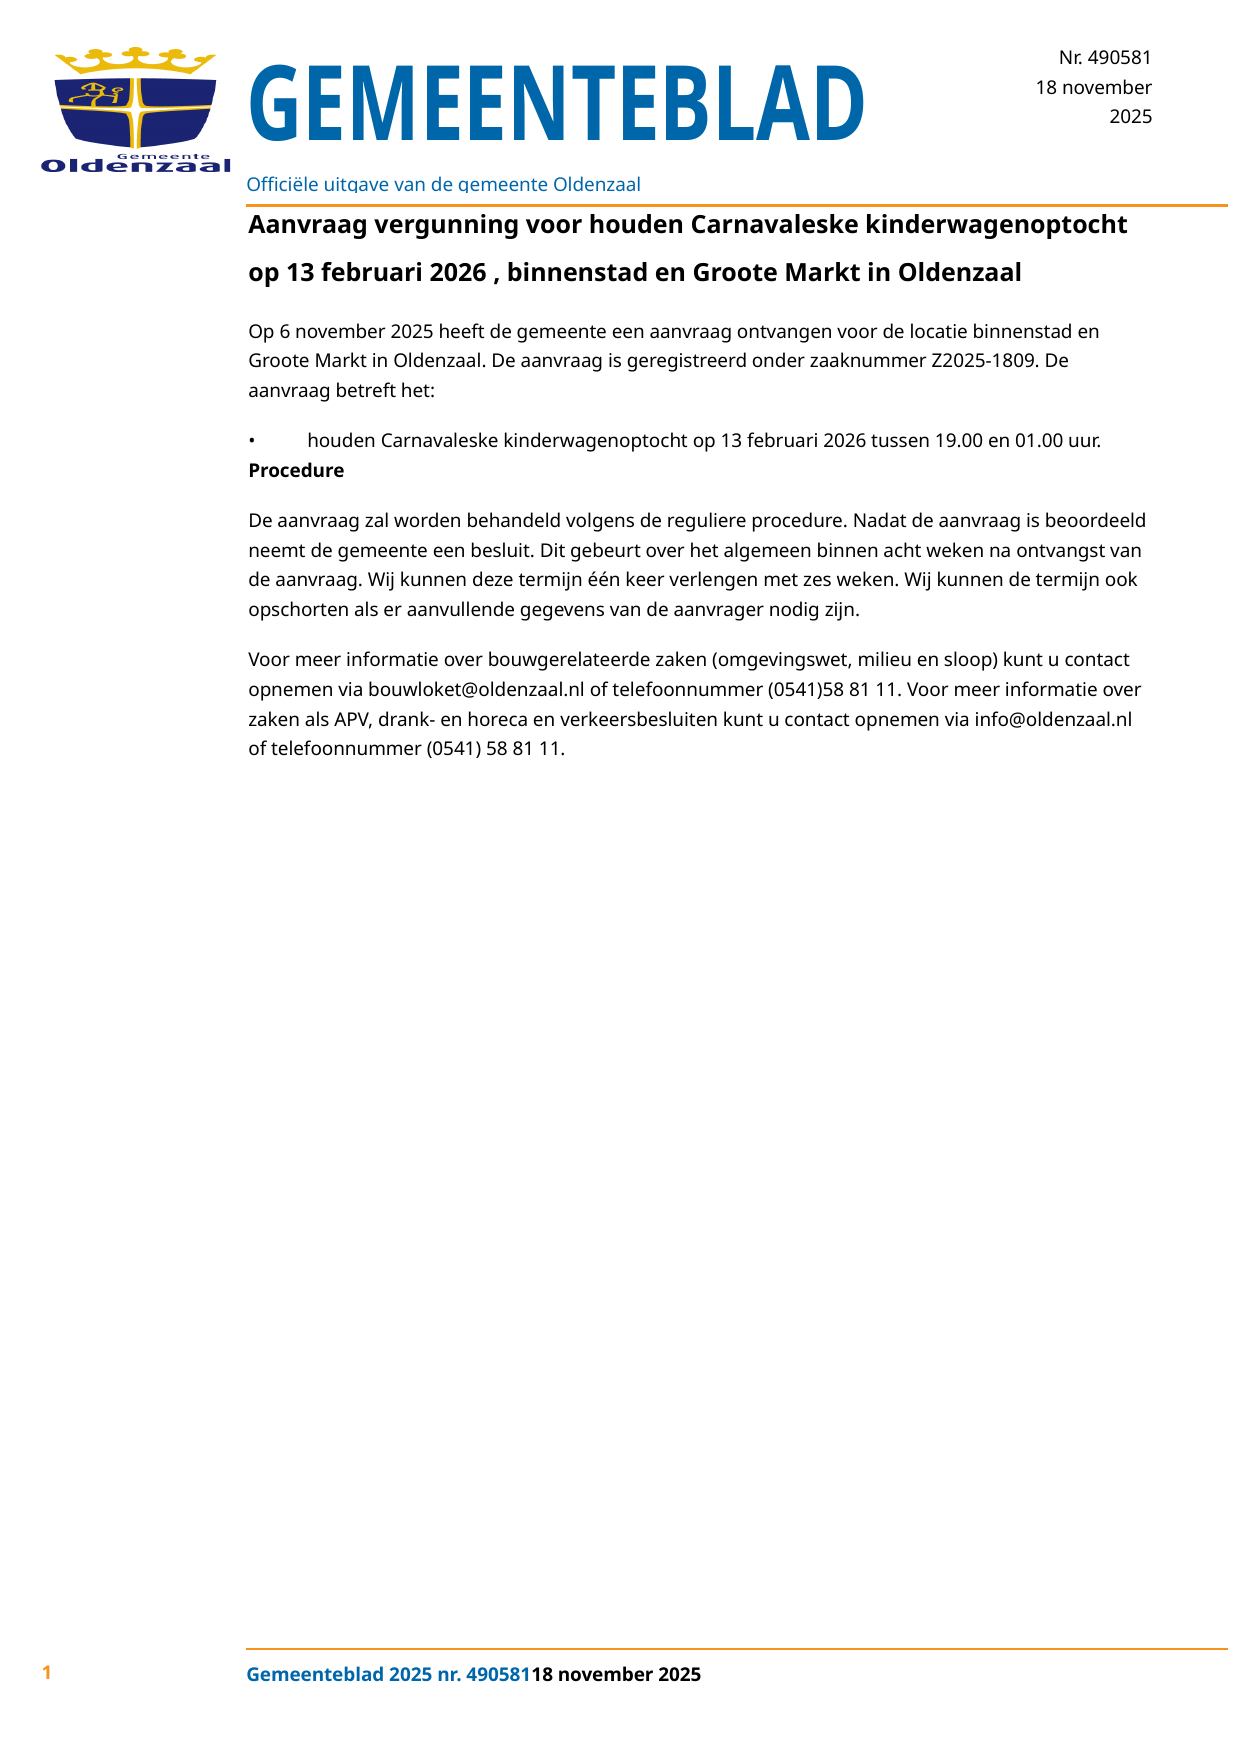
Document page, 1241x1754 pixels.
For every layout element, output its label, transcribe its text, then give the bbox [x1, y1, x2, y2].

text Op 6 november 2025 heeft de gemeente een aanvraag ontvangen voor de locatie binnenstad en Groote Markt in Oldenzaal. De aanvraag is geregistreerd onder zaaknummer Z2025-1809. De aanvraag betreft het: [248, 318, 1152, 403]
text De aanvraag zal worden behandeld volgens de reguliere procedure. Nadat de aanvraag is beoordeeld neemt de gemeente een besluit. Dit gebeurt over het algemeen binnen acht weken na ontvangst van de aanvraag. Wij kunnen deze termijn één keer verlengen met zes weken. Wij kunnen de termijn ook opschorten als er aanvullende gegevens van de aanvrager nodig zijn. [248, 507, 1152, 622]
text Voor meer informatie over bouwgerelateerde zaken (omgevingswet, milieu en sloop) kunt u contact opnemen via bouwloket@oldenzaal.nl of telefoonnummer (0541)58 81 11. Voor meer informatie over zaken als APV, drank- en horeca en verkeersbesluiten kunt u contact opnemen via info@oldenzaal.nl of telefoonnummer (0541) 58 81 11. [248, 647, 1152, 761]
text Procedure [248, 457, 1152, 483]
picture [41, 47, 231, 172]
list houden Carnavaleske kinderwagenoptocht op 13 februari 2026 tussen 19.00 en 01.00 uur. [248, 427, 1152, 453]
text Aanvraag vergunning voor houden Carnavaleske kinderwagenoptocht op 13 februari 2026 , binnenstad en Groote Markt in Oldenzaal [248, 207, 1152, 288]
